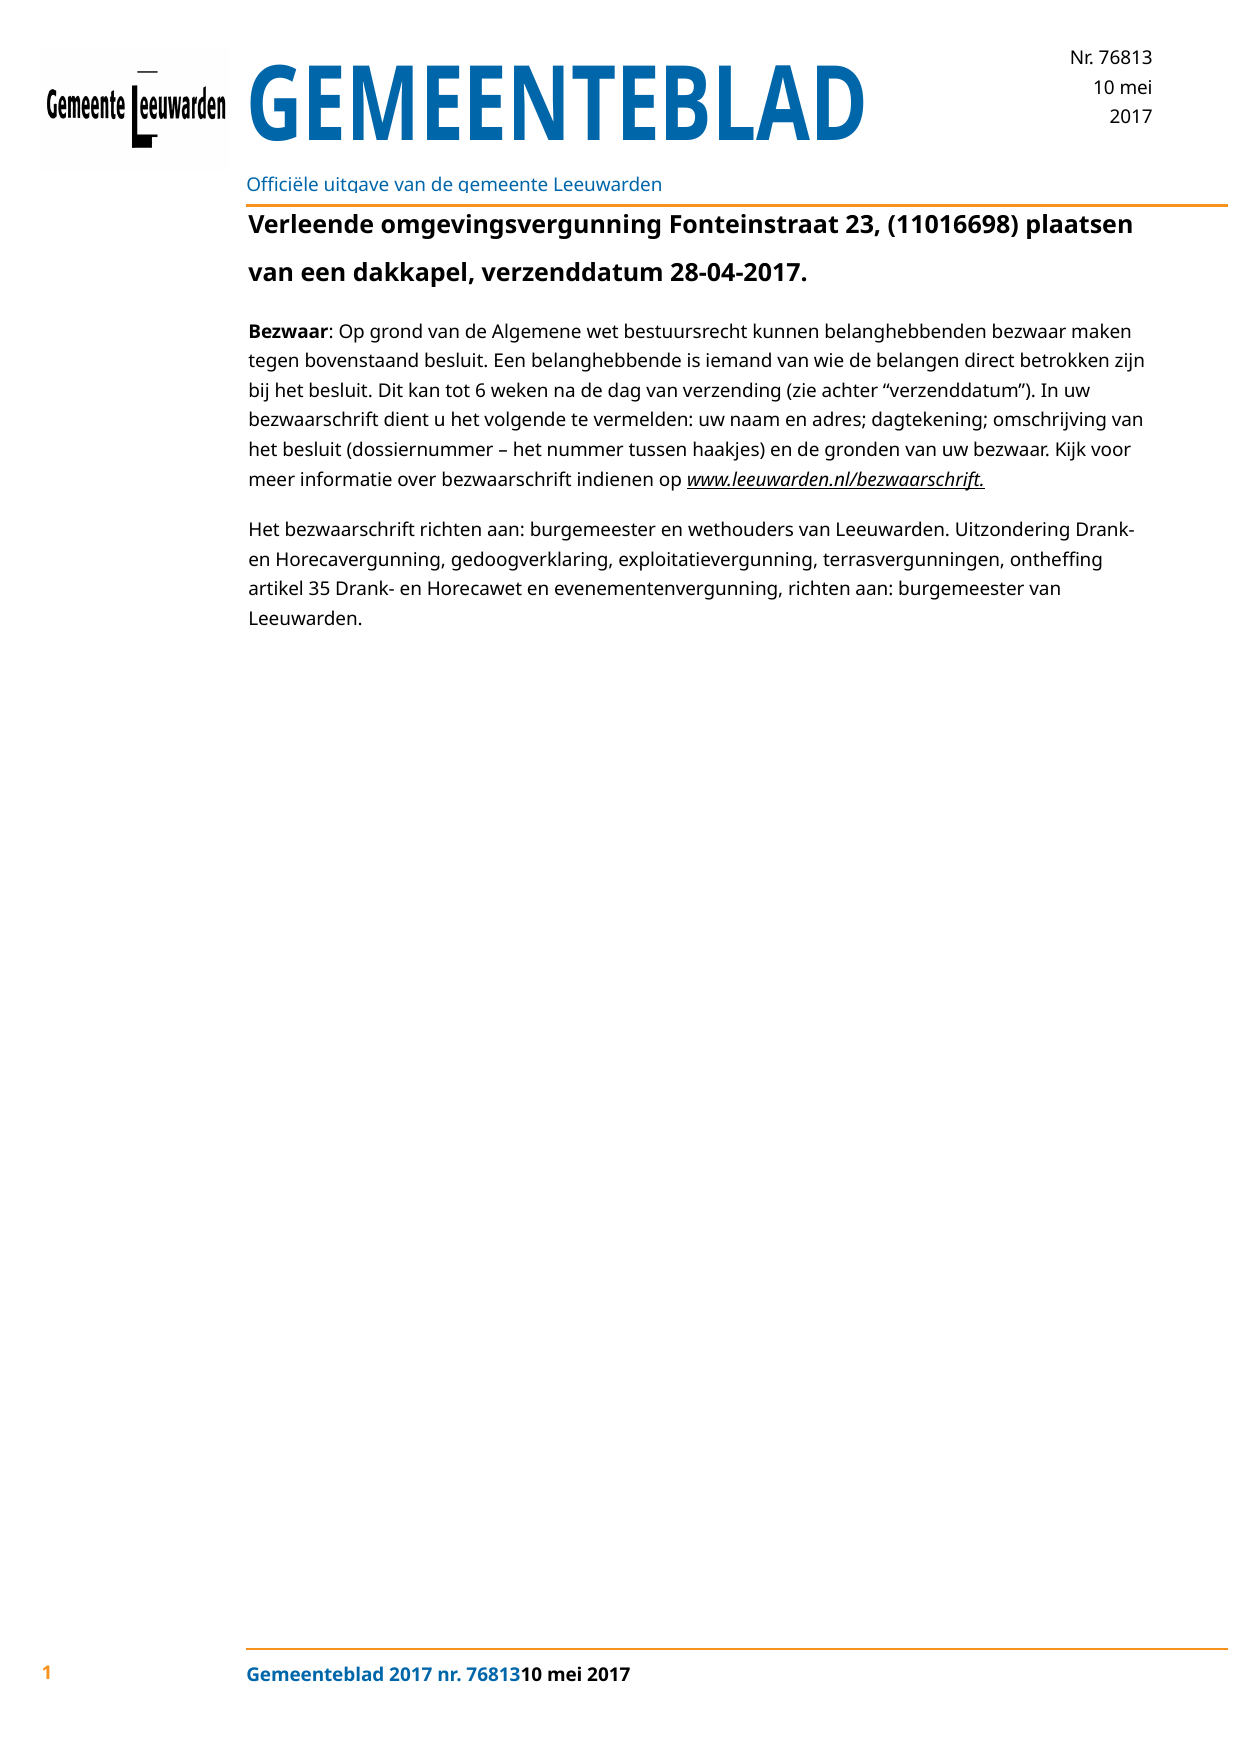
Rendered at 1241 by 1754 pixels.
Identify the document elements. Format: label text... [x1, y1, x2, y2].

text Bezwaar: Op grond van de Algemene wet bestuursrecht kunnen belanghebbenden bezwaar maken tegen bovenstaand besluit. Een belanghebbende is iemand van wie de belangen direct betrokken zijn bij het besluit. Dit kan tot 6 weken na de dag van verzending (zie achter “verzenddatum”). In uw bezwaarschrift dient u het volgende te vermelden: uw naam en adres; dagtekening; omschrijving van het besluit (dossiernummer – het nummer tussen haakjes) en de gronden van uw bezwaar. Kijk voor meer informatie over bezwaarschrift indienen op www.leeuwarden.nl/bezwaarschrift. [248, 318, 1152, 492]
text Verleende omgevingsvergunning Fonteinstraat 23, (11016698) plaatsen van een dakkapel, verzenddatum 28-04-2017. [248, 207, 1152, 288]
picture [41, 47, 231, 172]
text Het bezwaarschrift richten aan: burgemeester en wethouders van Leeuwarden. Uitzondering Drank- en Horecavergunning, gedoogverklaring, exploitatievergunning, terrasvergunningen, ontheffing artikel 35 Drank- en Horecawet en evenementenvergunning, richten aan: burgemeester van Leeuwarden. [248, 516, 1152, 631]
